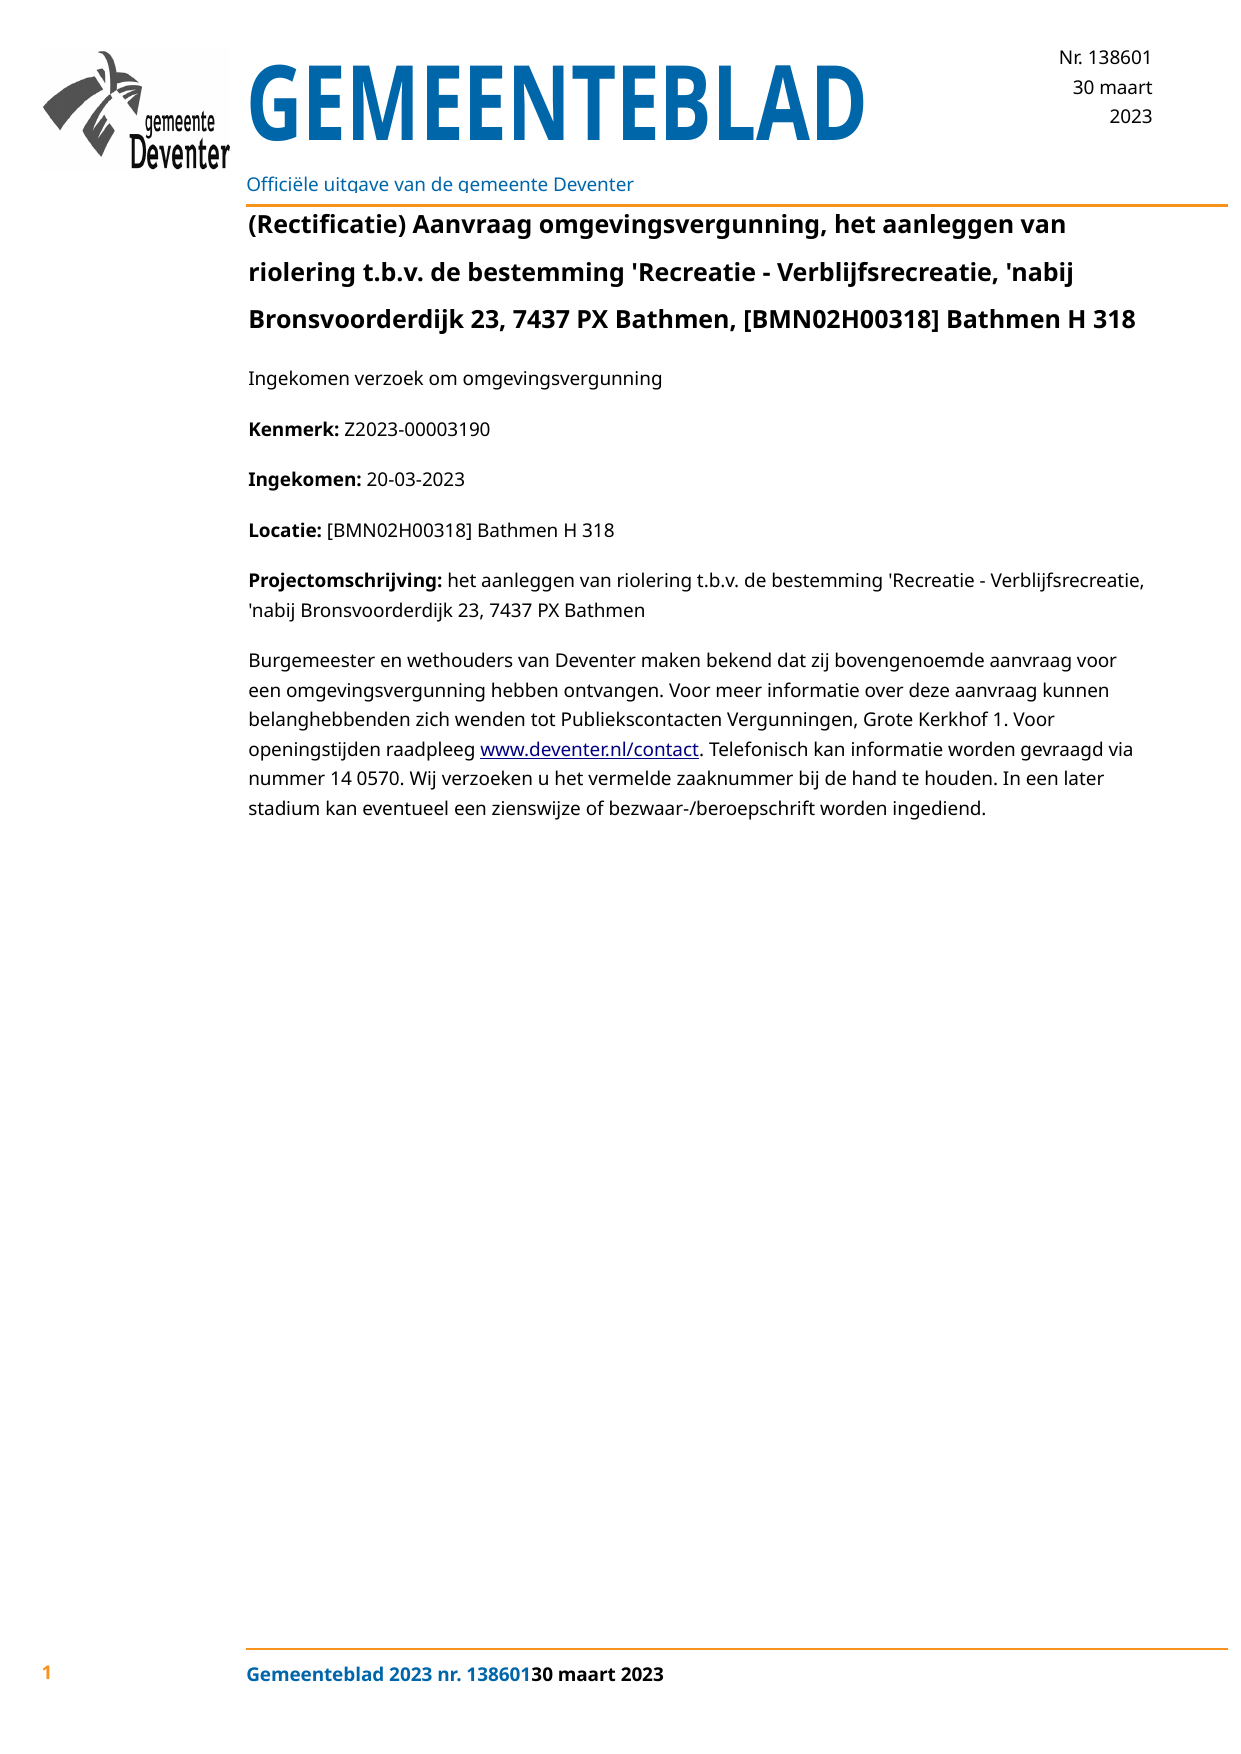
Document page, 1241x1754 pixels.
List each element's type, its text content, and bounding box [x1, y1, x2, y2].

text Ingekomen verzoek om omgevingsvergunning [248, 366, 1152, 391]
text Locatie: [BMN02H00318] Bathmen H 318 [248, 517, 1152, 542]
picture [41, 47, 231, 172]
text Projectomschrijving: het aanleggen van riolering t.b.v. de bestemming 'Recreatie - Verblijfsrecreatie, 'nabij Bronsvoorderdijk 23, 7437 PX Bathmen [248, 567, 1152, 622]
text Burgemeester en wethouders van Deventer maken bekend dat zij bovengenoemde aanvraag voor een omgevingsvergunning hebben ontvangen. Voor meer informatie over deze aanvraag kunnen belanghebbenden zich wenden tot Publiekscontacten Vergunningen, Grote Kerkhof 1. Voor openingstijden raadpleeg www.deventer.nl/contact. Telefonisch kan informatie worden gevraagd via nummer 14 0570. Wij verzoeken u het vermelde zaaknummer bij de hand te houden. In een later stadium kan eventueel een zienswijze of bezwaar-/beroepschrift worden ingediend. [248, 647, 1152, 821]
text Kenmerk: Z2023-00003190 [248, 416, 1152, 442]
text (Rectificatie) Aanvraag omgevingsvergunning, het aanleggen van riolering t.b.v. de bestemming 'Recreatie - Verblijfsrecreatie, 'nabij Bronsvoorderdijk 23, 7437 PX Bathmen, [BMN02H00318] Bathmen H 318 [248, 207, 1152, 336]
text Ingekomen: 20-03-2023 [248, 466, 1152, 492]
